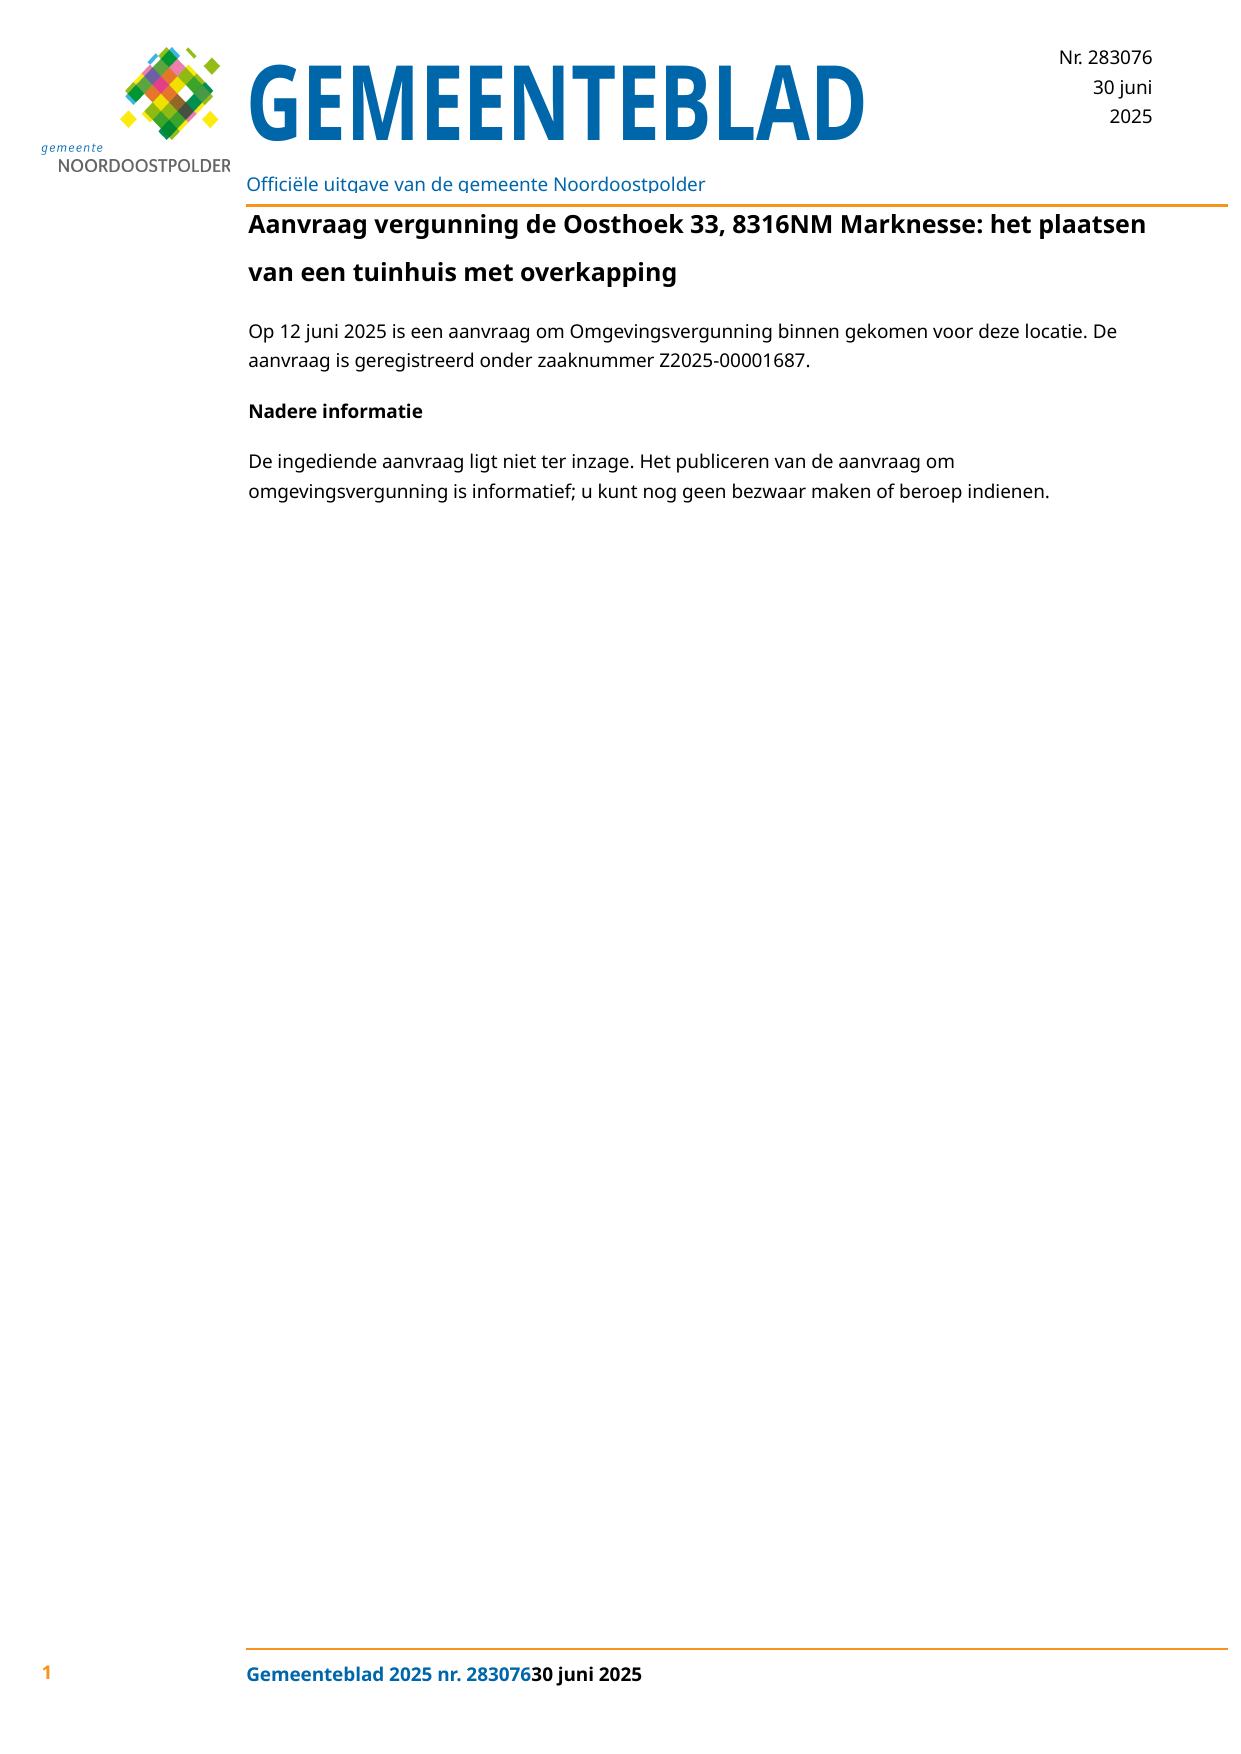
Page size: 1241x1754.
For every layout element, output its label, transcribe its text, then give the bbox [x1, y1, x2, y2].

text Aanvraag vergunning de Oosthoek 33, 8316NM Marknesse: het plaatsen van een tuinhuis met overkapping [248, 207, 1152, 288]
picture [41, 47, 231, 172]
text Op 12 juni 2025 is een aanvraag om Omgevingsvergunning binnen gekomen voor deze locatie. De aanvraag is geregistreerd onder zaaknummer Z2025-00001687. [248, 318, 1152, 373]
text De ingediende aanvraag ligt niet ter inzage. Het publiceren van de aanvraag om omgevingsvergunning is informatief; u kunt nog geen bezwaar maken of beroep indienen. [248, 448, 1152, 504]
text Nadere informatie [248, 398, 1152, 424]
